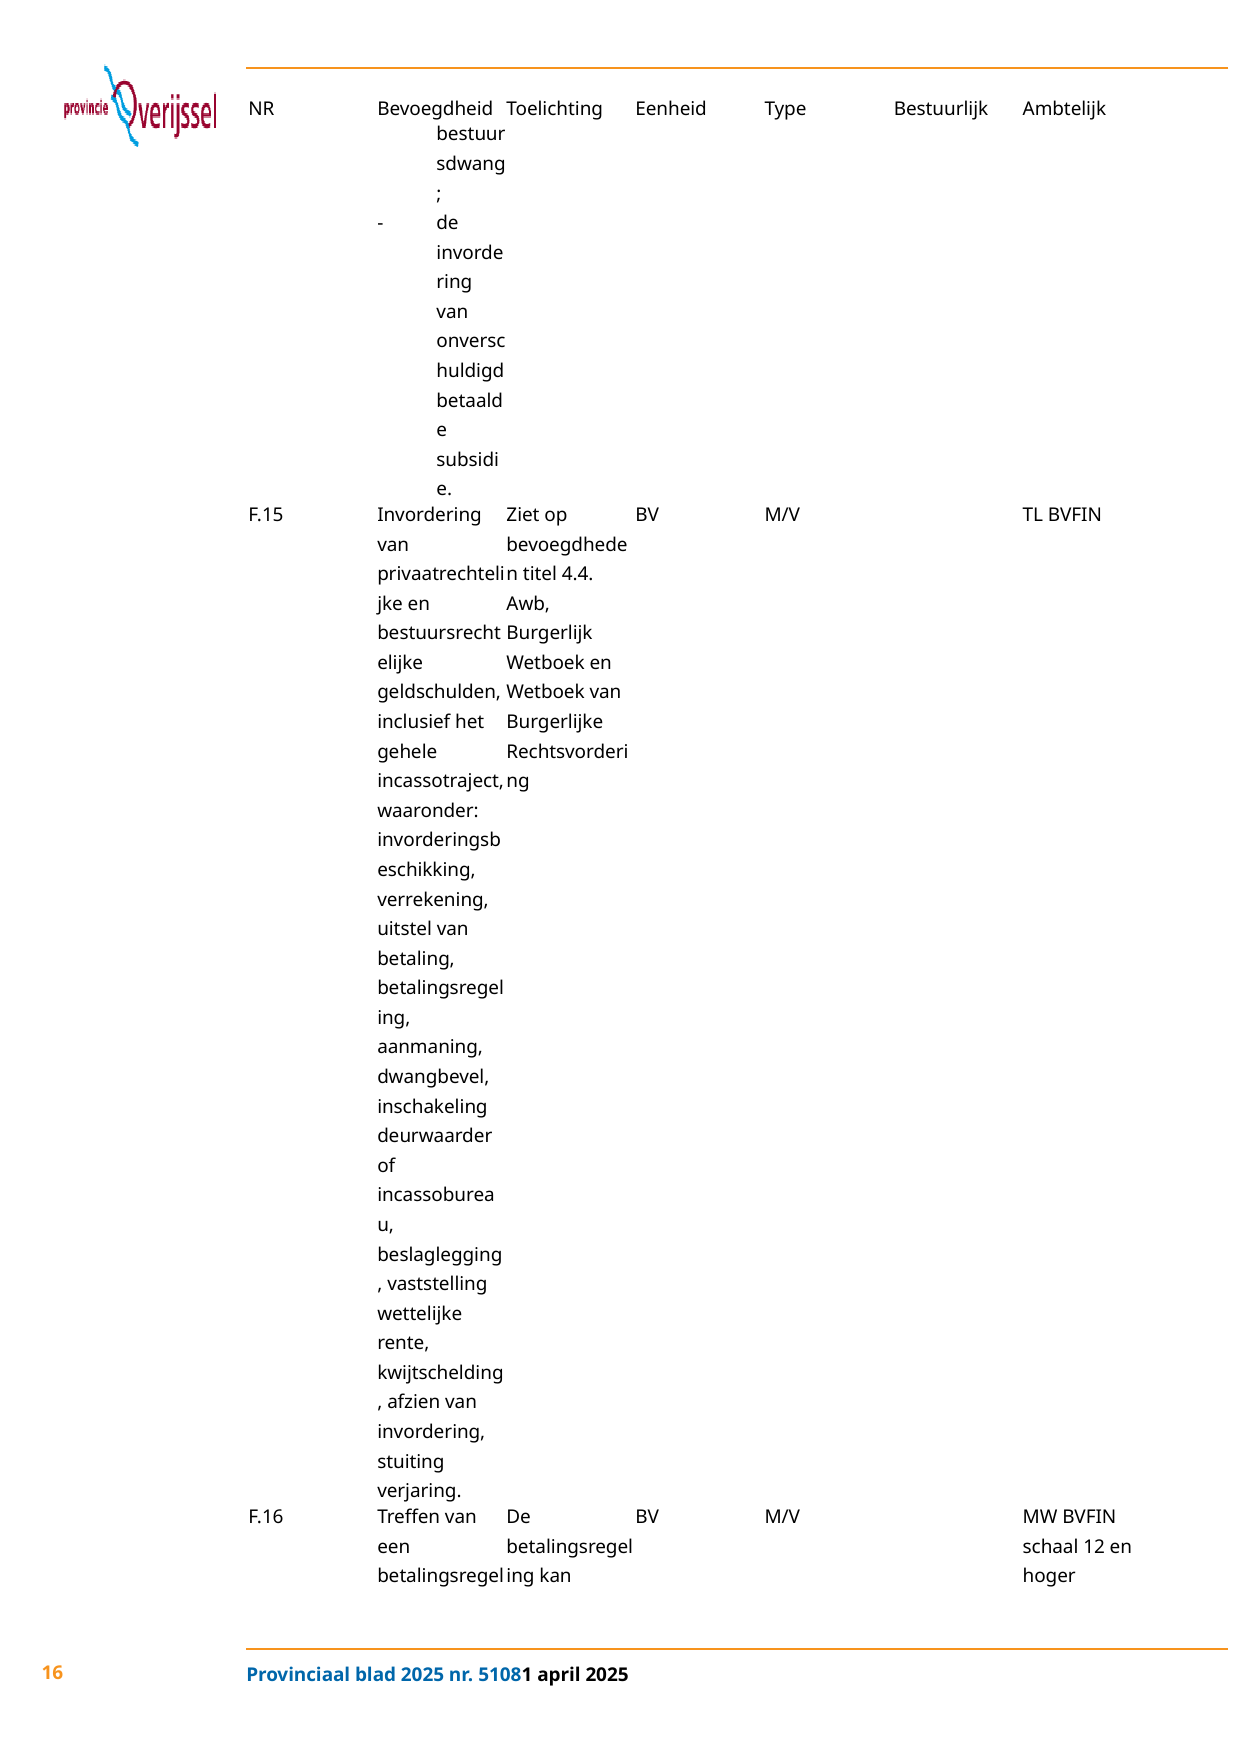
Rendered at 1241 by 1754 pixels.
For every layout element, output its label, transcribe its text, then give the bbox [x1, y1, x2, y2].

table_header Bestuurlijk [894, 95, 1022, 121]
table_cell M/V [764, 501, 893, 1503]
table_header Toelichting [506, 95, 635, 121]
table_cell [764, 121, 893, 501]
table_cell M/V [764, 1503, 893, 1588]
table_header Bevoegdheid [377, 95, 506, 121]
table_cell F.15 [248, 501, 377, 1503]
table_cell [635, 121, 764, 501]
table_header Ambtelijk [1023, 95, 1152, 121]
table_cell [894, 121, 1022, 501]
table_header Type [764, 95, 893, 121]
table_cell [506, 121, 635, 501]
table_cell BV [635, 1503, 764, 1588]
table_cell bestuursdwang; de invordering van onverschuldigd betaalde subsidie. [377, 121, 506, 501]
picture [41, 47, 231, 172]
table_cell Ziet op bevoegdheden titel 4.4. Awb, Burgerlijk Wetboek en Wetboek van Burgerlijke Rechtsvordering [506, 501, 635, 1503]
table_cell [894, 1503, 1022, 1588]
table_cell BV [635, 501, 764, 1503]
table_cell Treffen van een betalingsregel [377, 1503, 506, 1588]
table_header Eenheid [635, 95, 764, 121]
table_cell [248, 121, 377, 501]
table_cell De betalingsregeling kan [506, 1503, 635, 1588]
table_cell Invordering van privaatrechtelijke en bestuursrechtelijke geldschulden, inclusief het gehele incassotraject, waaronder: invorderingsbeschikking, verrekening, uitstel van betaling, betalingsregeling, aanmaning, dwangbevel, inschakeling deurwaarder of incassobureau, beslaglegging, vaststelling wettelijke rente, kwijtschelding, afzien van invordering, stuiting verjaring. [377, 501, 506, 1503]
table_cell F.16 [248, 1503, 377, 1588]
table_cell [894, 501, 1022, 1503]
table_cell MW BVFIN schaal 12 en hoger [1023, 1503, 1152, 1588]
table_cell [1023, 121, 1152, 501]
table_header NR [248, 95, 377, 121]
table_cell TL BVFIN [1023, 501, 1152, 1503]
